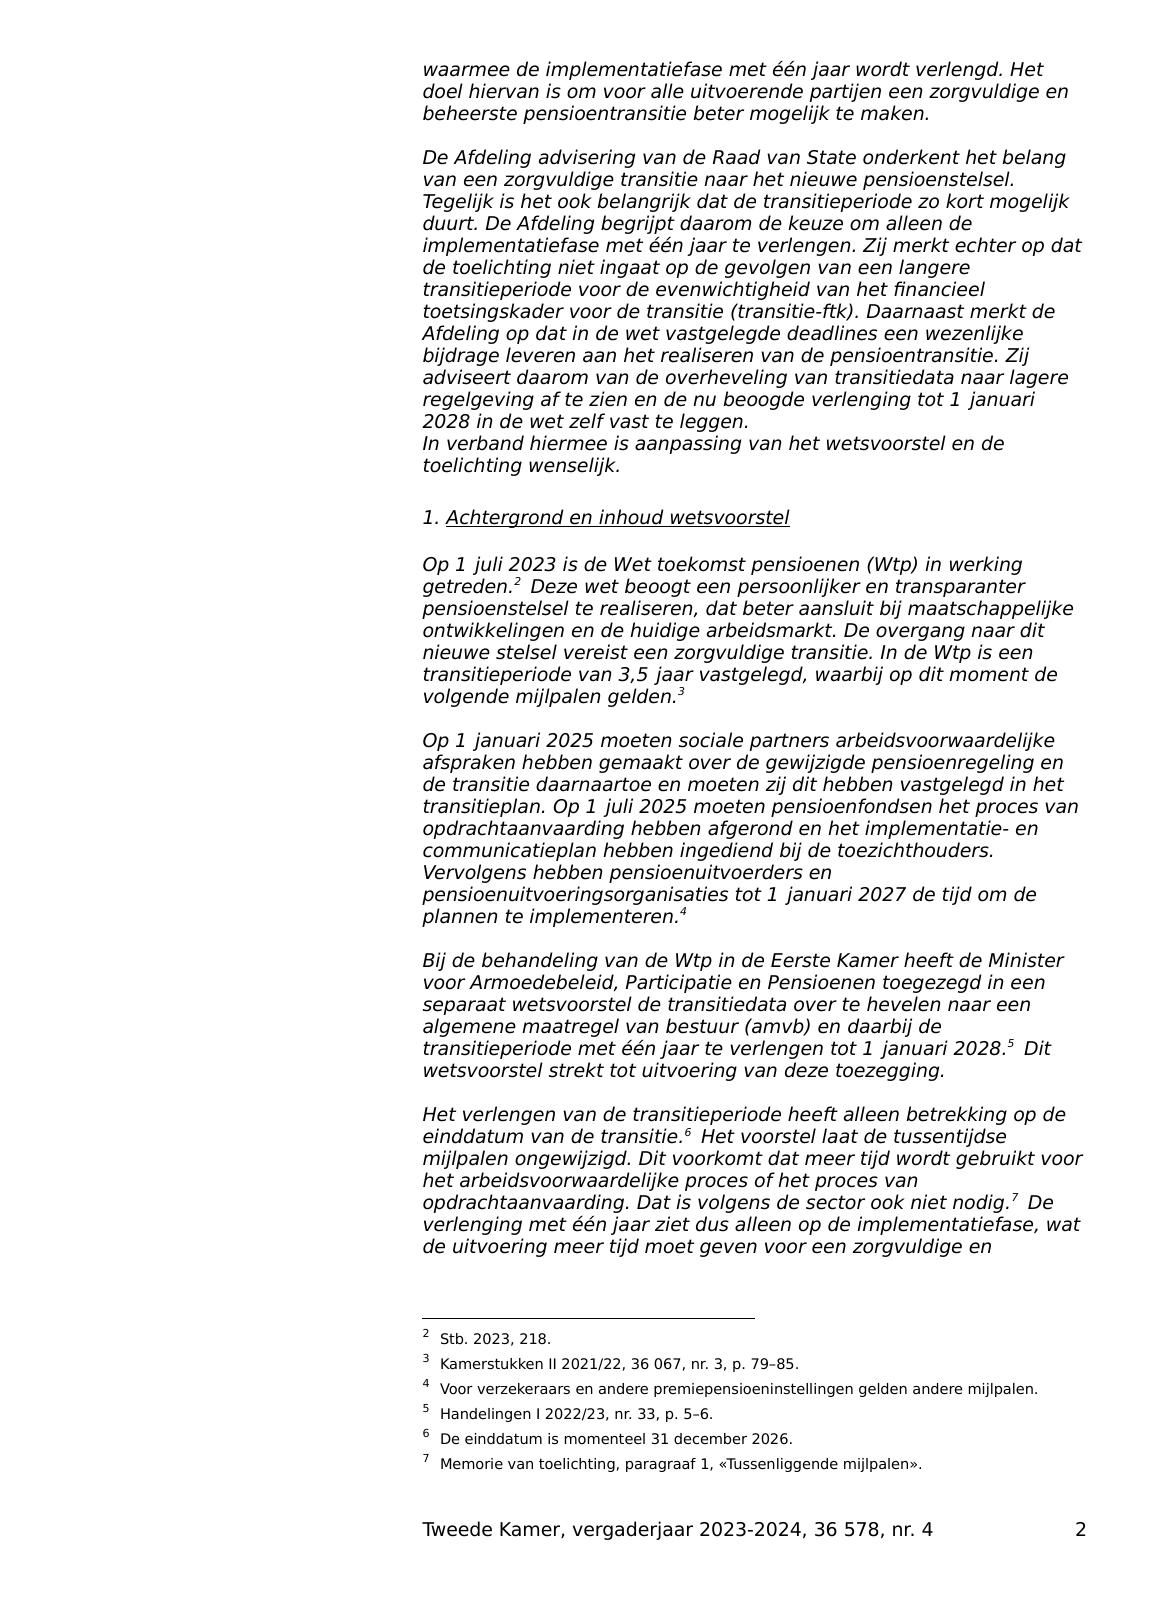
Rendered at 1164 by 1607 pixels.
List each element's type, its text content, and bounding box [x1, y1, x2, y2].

text De Afdeling advisering van de Raad van State onderkent het belang van een zorgvuldige transitie naar het nieuwe pensioenstelsel. Tegelijk is het ook belangrijk dat de transitieperiode zo kort mogelijk duurt. De Afdeling begrijpt daarom de keuze om alleen de implementatiefase met één jaar te verlengen. Zij merkt echter op dat de toelichting niet ingaat op de gevolgen van een langere transitieperiode voor de evenwichtigheid van het financieel toetsingskader voor de transitie (transitie-ftk). Daarnaast merkt de Afdeling op dat in de wet vastgelegde deadlines een wezenlijke bijdrage leveren aan het realiseren van de pensioentransitie. Zij adviseert daarom van de overheveling van transitiedata naar lagere regelgeving af te zien en de nu beoogde verlenging tot 1 januari 2028 in de wet zelf vast te leggen. [422, 147, 1087, 433]
text Handelingen I 2022/23, nr. 33, p. 5–6. [422, 1402, 1087, 1424]
text Stb. 2023, 218. [422, 1327, 1087, 1349]
text De einddatum is momenteel 31 december 2026. [422, 1427, 1087, 1449]
text Voor verzekeraars en andere premiepensioeninstellingen gelden andere mijlpalen. [422, 1377, 1087, 1399]
text Memorie van toelichting, paragraaf 1, «Tussenliggende mijlpalen». [422, 1452, 1087, 1474]
text waarmee de implementatiefase met één jaar wordt verlengd. Het doel hiervan is om voor alle uitvoerende partijen een zorgvuldige en beheerste pensioentransitie beter mogelijk te maken. [422, 59, 1087, 125]
text Kamerstukken II 2021/22, 36 067, nr. 3, p. 79–85. [422, 1352, 1087, 1374]
text Bij de behandeling van de Wtp in de Eerste Kamer heeft de Minister voor Armoedebeleid, Participatie en Pensioenen toegezegd in een separaat wetsvoorstel de transitiedata over te hevelen naar een algemene maatregel van bestuur (amvb) en daarbij de transitieperiode met één jaar te verlengen tot 1 januari 2028. Dit wetsvoorstel strekt tot uitvoering van deze toezegging. [422, 950, 1087, 1082]
subtitle 1. Achtergrond en inhoud wetsvoorstel [422, 507, 1087, 529]
text Op 1 januari 2025 moeten sociale partners arbeidsvoorwaardelijke afspraken hebben gemaakt over de gewijzigde pensioenregeling en de transitie daarnaartoe en moeten zij dit hebben vastgelegd in het transitieplan. Op 1 juli 2025 moeten pensioenfondsen het proces van opdrachtaanvaarding hebben afgerond en het implementatie- en communicatieplan hebben ingediend bij de toezichthouders. Vervolgens hebben pensioenuitvoerders en pensioenuitvoeringsorganisaties tot 1 januari 2027 de tijd om de plannen te implementeren. [422, 730, 1087, 928]
text Op 1 juli 2023 is de Wet toekomst pensioenen (Wtp) in werking getreden. Deze wet beoogt een persoonlijker en transparanter pensioenstelsel te realiseren, dat beter aansluit bij maatschappelijke ontwikkelingen en de huidige arbeidsmarkt. De overgang naar dit nieuwe stelsel vereist een zorgvuldige transitie. In de Wtp is een transitieperiode van 3,5 jaar vastgelegd, waarbij op dit moment de volgende mijlpalen gelden. [422, 554, 1087, 708]
text Het verlengen van de transitieperiode heeft alleen betrekking op de einddatum van de transitie. Het voorstel laat de tussentijdse mijlpalen ongewijzigd. Dit voorkomt dat meer tijd wordt gebruikt voor het arbeidsvoorwaardelijke proces of het proces van opdrachtaanvaarding. Dat is volgens de sector ook niet nodig. De verlenging met één jaar ziet dus alleen op de implementatiefase, wat de uitvoering meer tijd moet geven voor een zorgvuldige en [422, 1104, 1087, 1258]
text In verband hiermee is aanpassing van het wetsvoorstel en de toelichting wenselijk. [422, 433, 1087, 477]
